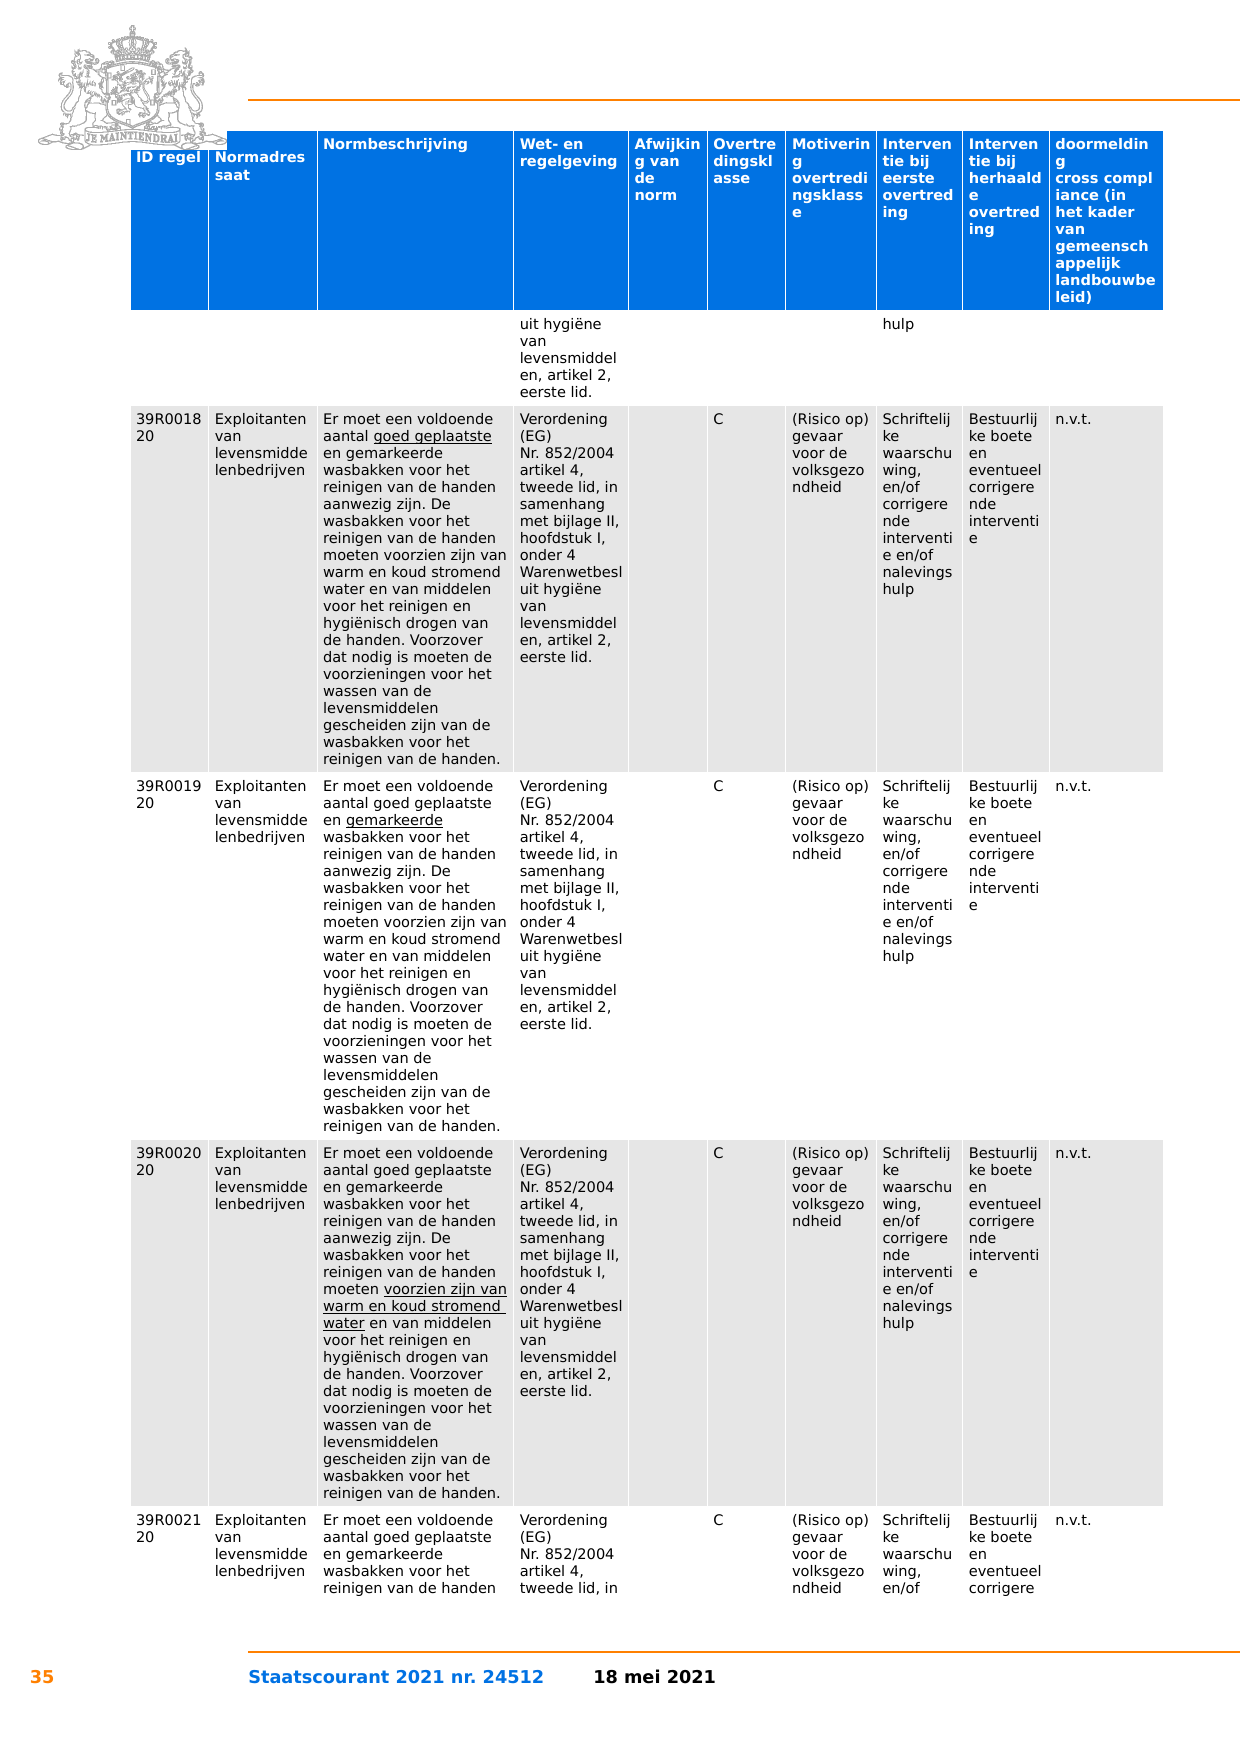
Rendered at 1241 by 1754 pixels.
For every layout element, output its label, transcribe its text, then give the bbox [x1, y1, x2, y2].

table_cell 39R002120 [131, 1508, 208, 1602]
table_cell [1050, 311, 1163, 405]
table_cell Schriftelijke waarschuwing, en/of corrigerende interventie en/of nalevingshulp [877, 774, 962, 1139]
table_cell [786, 311, 876, 405]
table_cell Verordening (EG) Nr. 852/2004 artikel 4, tweede lid, in samenhang met bijlage II, hoofdstuk I, onder 4 Warenwetbesluit hygiëne van levensmiddelen, artikel 2, eerste lid. [514, 1140, 628, 1506]
table_cell Exploitanten van levensmiddelenbedrijven [209, 774, 317, 1139]
table_cell C [708, 406, 785, 772]
table_cell [629, 1508, 707, 1602]
table_header ID regel [131, 150, 208, 310]
table_cell [708, 311, 785, 405]
table_cell Schriftelijke waarschuwing, en/of corrigerende interventie en/of nalevingshulp [877, 1140, 962, 1506]
table_cell [629, 311, 707, 405]
table_cell Schriftelijke waarschuwing, en/of [877, 1508, 962, 1602]
table_cell Er moet een voldoende aantal goed geplaatste en gemarkeerde wasbakken voor het reinigen van de handen aanwezig zijn. De wasbakken voor het reinigen van de handen moeten voorzien zijn van warm en koud stromend water en van middelen voor het reinigen en hygiënisch drogen van de handen. Voorzover dat nodig is moeten de voorzieningen voor het wassen van de levensmiddelen gescheiden zijn van de wasbakken voor het reinigen van de handen. [318, 1140, 513, 1506]
table_header Interventie bij eerste overtreding [877, 131, 962, 310]
table_header Normbeschrijving [318, 131, 513, 310]
table_cell Schriftelijke waarschuwing, en/of corrigerende interventie en/of nalevingshulp [877, 406, 962, 772]
table_cell [209, 311, 317, 405]
table_cell Bestuurlijke boete en eventueel corrigerende interventie [963, 1140, 1049, 1506]
table_cell n.v.t. [1050, 406, 1163, 772]
table_cell uit hygiëne van levensmiddelen, artikel 2, eerste lid. [514, 311, 628, 405]
table_cell [629, 1140, 707, 1506]
table_cell Er moet een voldoende aantal goed geplaatste en gemarkeerde wasbakken voor het reinigen van de handen [318, 1508, 513, 1602]
table_cell [131, 311, 208, 405]
table_cell 39R001820 [131, 406, 208, 772]
table_cell (Risico op) gevaar voor de volksgezondheid [786, 774, 876, 1139]
table_header doormelding cross compliance (in het kader van gemeenschappelijk landbouwbeleid) [1050, 131, 1163, 310]
picture [38, 25, 227, 150]
table_cell Verordening (EG) Nr. 852/2004 artikel 4, tweede lid, in [514, 1508, 628, 1602]
table_cell Exploitanten van levensmiddelenbedrijven [209, 406, 317, 772]
table_cell (Risico op) gevaar voor de volksgezondheid [786, 406, 876, 772]
table_cell Exploitanten van levensmiddelenbedrijven [209, 1508, 317, 1602]
table_cell C [708, 774, 785, 1139]
table_cell 39R001920 [131, 774, 208, 1139]
table_cell n.v.t. [1050, 1508, 1163, 1602]
table_cell Exploitanten van levensmiddelenbedrijven [209, 1140, 317, 1506]
table_header Normadressaat [209, 131, 317, 310]
table_cell n.v.t. [1050, 774, 1163, 1139]
table_cell C [708, 1140, 785, 1506]
table_cell hulp [877, 311, 962, 405]
table_cell [963, 311, 1049, 405]
table_header Overtredingsklasse [708, 131, 785, 310]
table_cell (Risico op) gevaar voor de volksgezondheid [786, 1140, 876, 1506]
table_cell Er moet een voldoende aantal goed geplaatste en gemarkeerde wasbakken voor het reinigen van de handen aanwezig zijn. De wasbakken voor het reinigen van de handen moeten voorzien zijn van warm en koud stromend water en van middelen voor het reinigen en hygiënisch drogen van de handen. Voorzover dat nodig is moeten de voorzieningen voor het wassen van de levensmiddelen gescheiden zijn van de wasbakken voor het reinigen van de handen. [318, 406, 513, 772]
table_cell [318, 311, 513, 405]
table_header Interventie bij herhaalde overtreding [963, 131, 1049, 310]
table_cell C [708, 1508, 785, 1602]
table_cell Er moet een voldoende aantal goed geplaatste en gemarkeerde wasbakken voor het reinigen van de handen aanwezig zijn. De wasbakken voor het reinigen van de handen moeten voorzien zijn van warm en koud stromend water en van middelen voor het reinigen en hygiënisch drogen van de handen. Voorzover dat nodig is moeten de voorzieningen voor het wassen van de levensmiddelen gescheiden zijn van de wasbakken voor het reinigen van de handen. [318, 774, 513, 1139]
table_header Afwijking van de norm [629, 131, 707, 310]
table_cell Bestuurlijke boete en eventueel corrigere [963, 1508, 1049, 1602]
table_cell Bestuurlijke boete en eventueel corrigerende interventie [963, 406, 1049, 772]
table_cell [629, 774, 707, 1139]
table_cell n.v.t. [1050, 1140, 1163, 1506]
table_cell [629, 406, 707, 772]
table_cell Bestuurlijke boete en eventueel corrigerende interventie [963, 774, 1049, 1139]
table_cell Verordening (EG) Nr. 852/2004 artikel 4, tweede lid, in samenhang met bijlage II, hoofdstuk I, onder 4 Warenwetbesluit hygiëne van levensmiddelen, artikel 2, eerste lid. [514, 774, 628, 1139]
table_cell (Risico op) gevaar voor de volksgezondheid [786, 1508, 876, 1602]
table_cell 39R002020 [131, 1140, 208, 1506]
table_header Wet- en regelgeving [514, 131, 628, 310]
table_cell Verordening (EG) Nr. 852/2004 artikel 4, tweede lid, in samenhang met bijlage II, hoofdstuk I, onder 4 Warenwetbesluit hygiëne van levensmiddelen, artikel 2, eerste lid. [514, 406, 628, 772]
table_header Motivering overtredingsklasse [786, 131, 876, 310]
